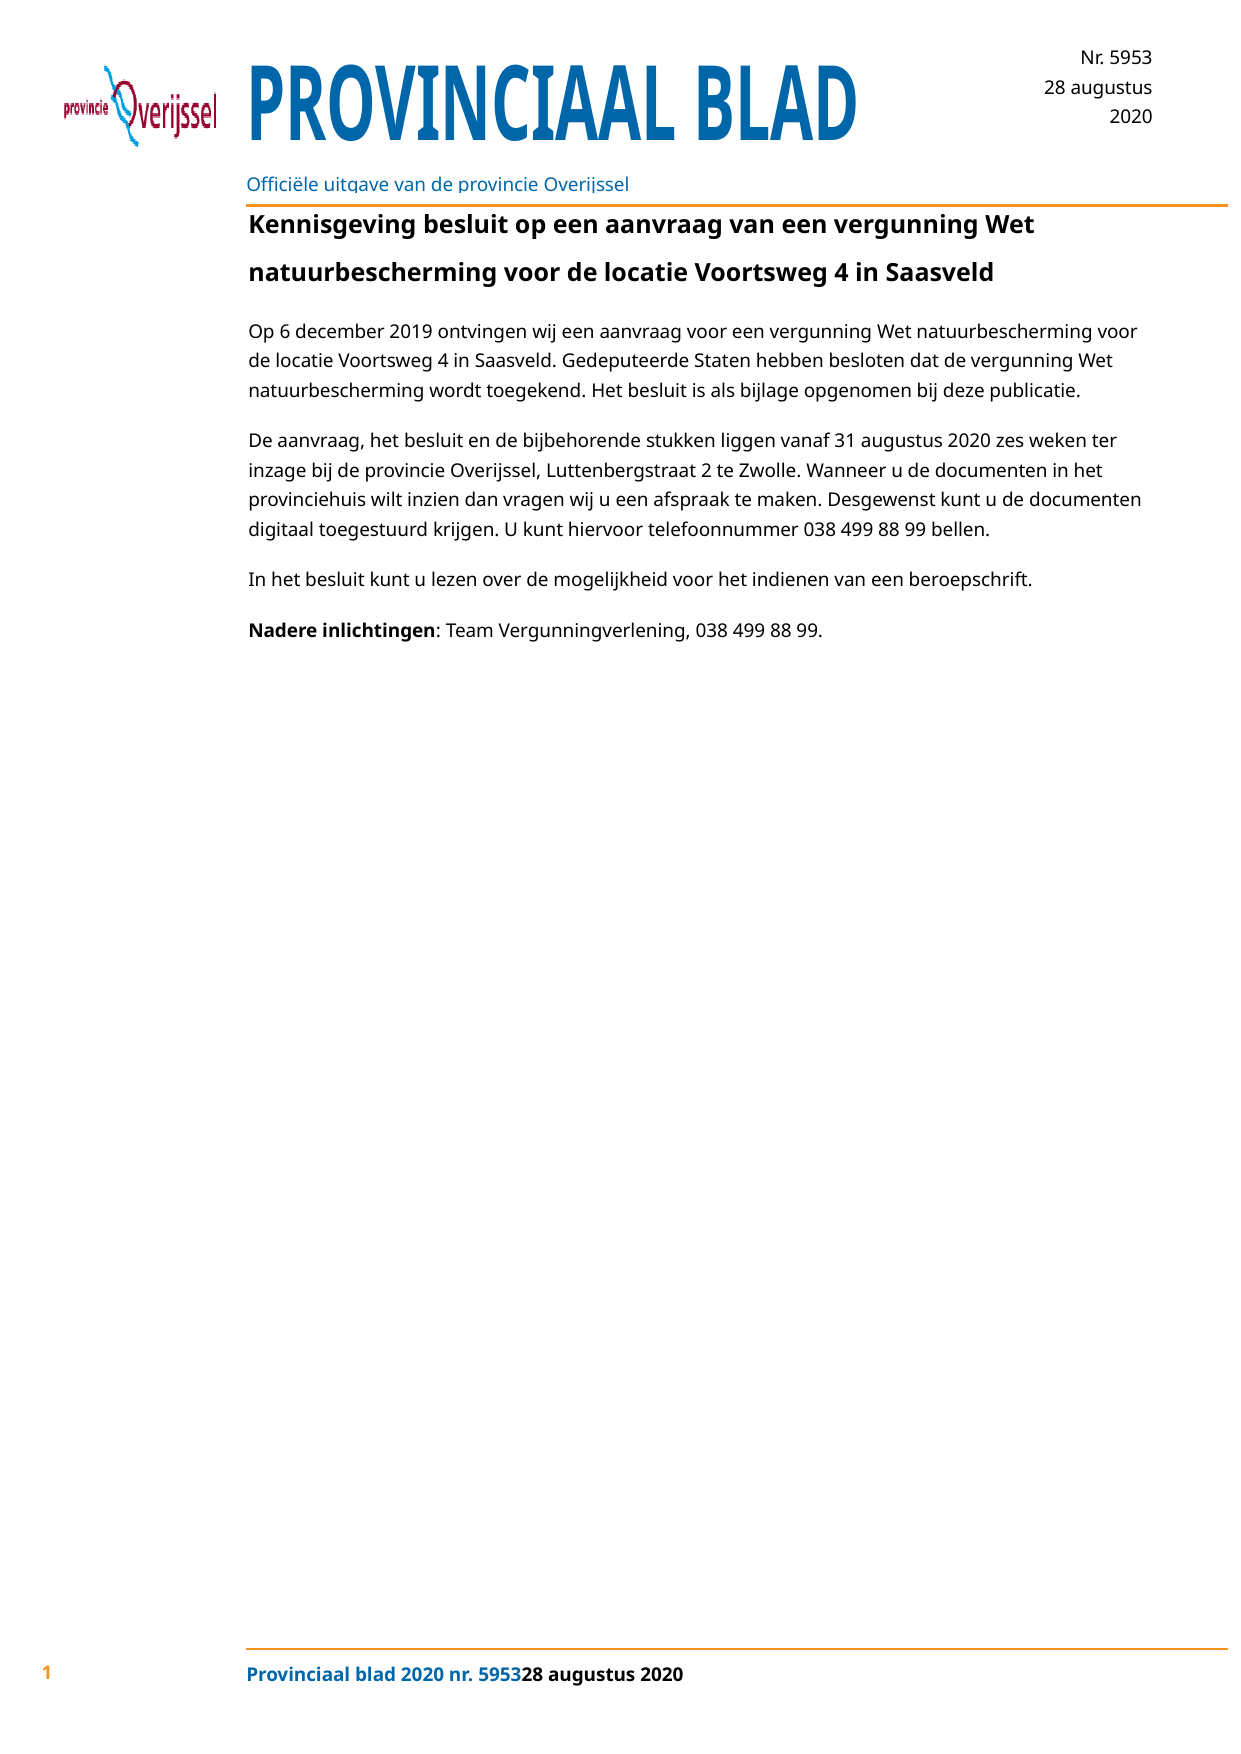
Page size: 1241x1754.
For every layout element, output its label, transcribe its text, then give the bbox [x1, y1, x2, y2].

text Op 6 december 2019 ontvingen wij een aanvraag voor een vergunning Wet natuurbescherming voor de locatie Voortsweg 4 in Saasveld. Gedeputeerde Staten hebben besloten dat de vergunning Wet natuurbescherming wordt toegekend. Het besluit is als bijlage opgenomen bij deze publicatie. [248, 318, 1152, 403]
text In het besluit kunt u lezen over de mogelijkheid voor het indienen van een beroepschrift. [248, 567, 1152, 592]
picture [41, 47, 231, 172]
text De aanvraag, het besluit en de bijbehorende stukken liggen vanaf 31 augustus 2020 zes weken ter inzage bij de provincie Overijssel, Luttenbergstraat 2 te Zwolle. Wanneer u de documenten in het provinciehuis wilt inzien dan vragen wij u een afspraak te maken. Desgewenst kunt u de documenten digitaal toegestuurd krijgen. U kunt hiervoor telefoonnummer 038 499 88 99 bellen. [248, 427, 1152, 542]
text Nadere inlichtingen: Team Vergunningverlening, 038 499 88 99. [248, 617, 1152, 643]
text Kennisgeving besluit op een aanvraag van een vergunning Wet natuurbescherming voor de locatie Voortsweg 4 in Saasveld [248, 207, 1152, 288]
